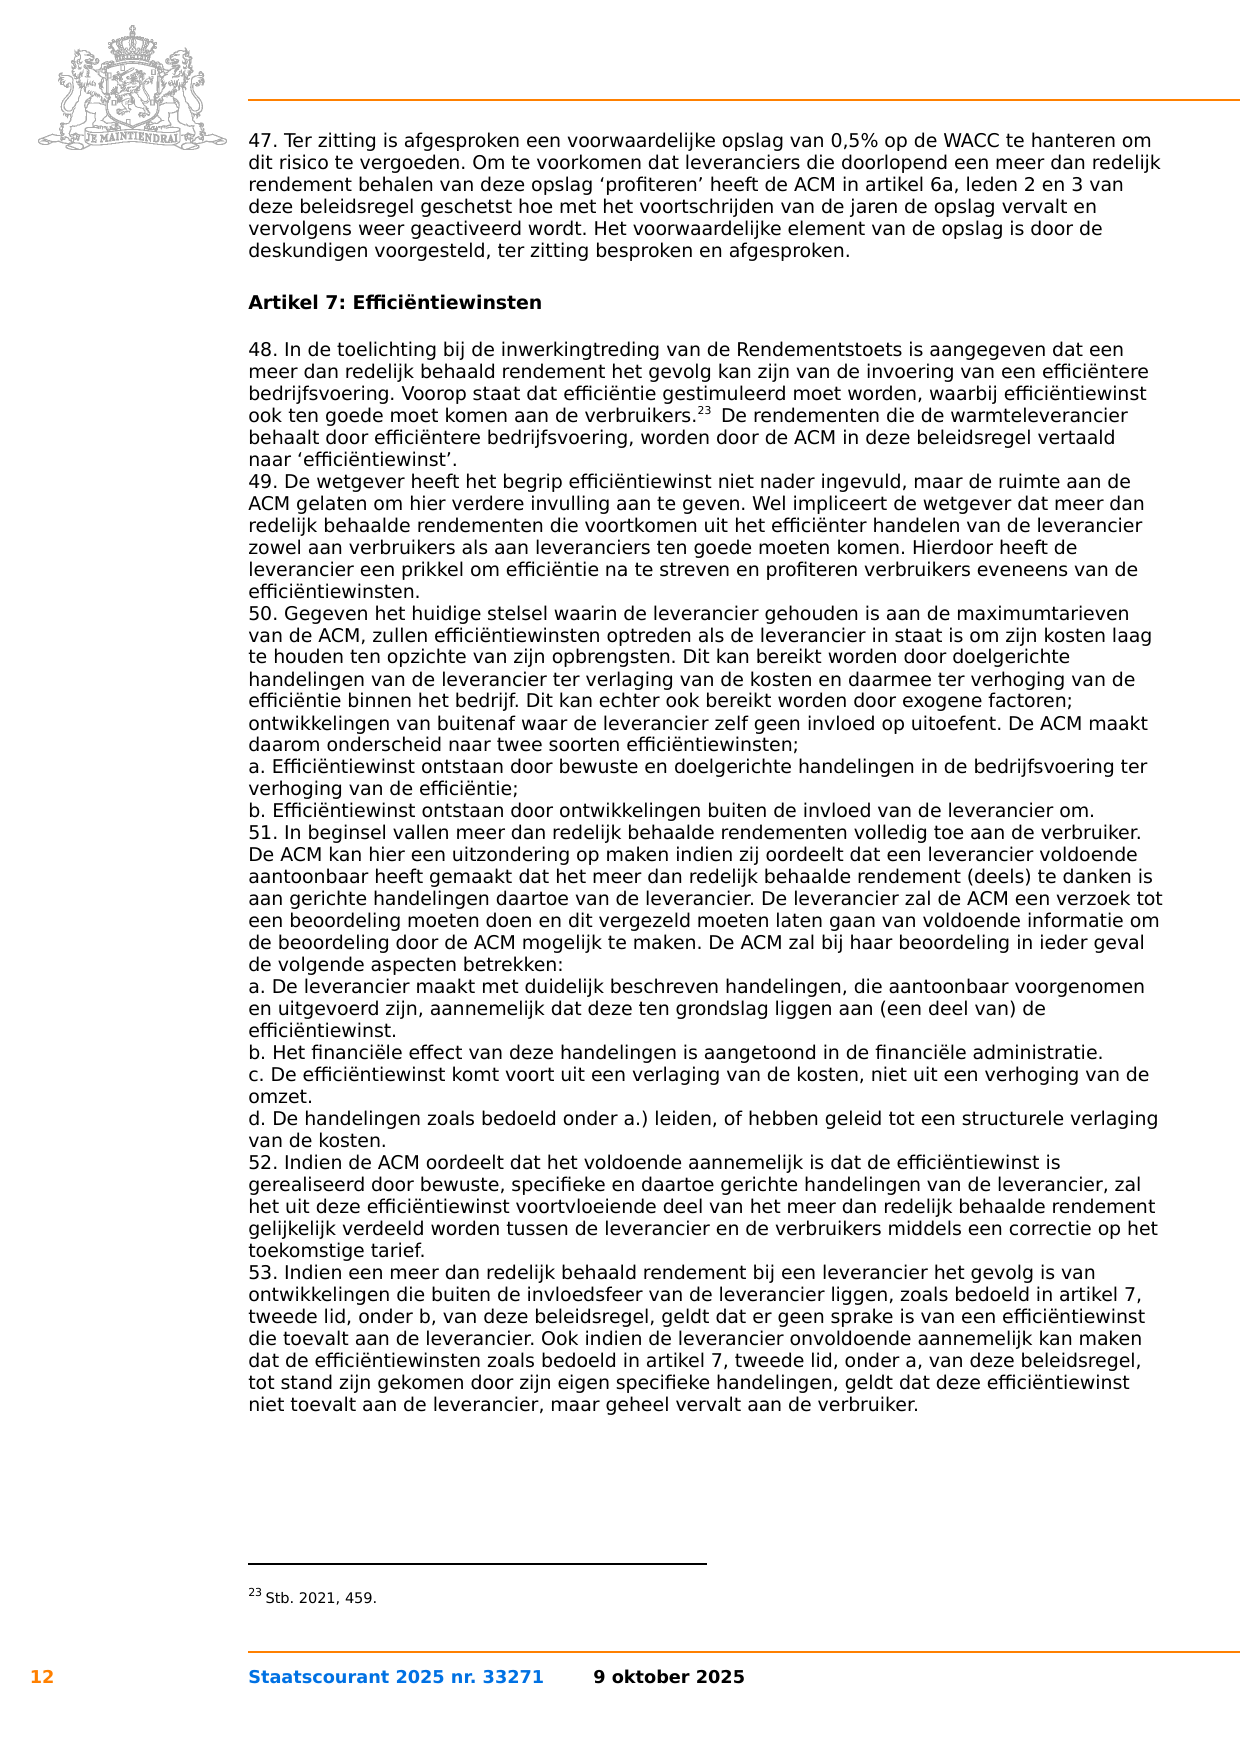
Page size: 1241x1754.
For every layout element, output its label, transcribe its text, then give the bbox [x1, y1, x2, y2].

text a. De leverancier maakt met duidelijk beschreven handelingen, die aantoonbaar voorgenomen en uitgevoerd zijn, aannemelijk dat deze ten grondslag liggen aan (een deel van) de efficiëntiewinst. [248, 976, 1163, 1042]
text Stb. 2021, 459. [248, 1586, 1163, 1608]
text 47. Ter zitting is afgesproken een voorwaardelijke opslag van 0,5% op de WACC te hanteren om dit risico te vergoeden. Om te voorkomen dat leveranciers die doorlopend een meer dan redelijk rendement behalen van deze opslag ‘profiteren’ heeft de ACM in artikel 6a, leden 2 en 3 van deze beleidsregel geschetst hoe met het voortschrijden van de jaren de opslag vervalt en vervolgens weer geactiveerd wordt. Het voorwaardelijke element van de opslag is door de deskundigen voorgesteld, ter zitting besproken en afgesproken. [248, 130, 1163, 262]
text b. Efficiëntiewinst ontstaan door ontwikkelingen buiten de invloed van de leverancier om. [248, 800, 1163, 822]
text 52. Indien de ACM oordeelt dat het voldoende aannemelijk is dat de efficiëntiewinst is gerealiseerd door bewuste, specifieke en daartoe gerichte handelingen van de leverancier, zal het uit deze efficiëntiewinst voortvloeiende deel van het meer dan redelijk behaalde rendement gelijkelijk verdeeld worden tussen de leverancier en de verbruikers middels een correctie op het toekomstige tarief. [248, 1152, 1163, 1262]
subtitle Artikel 7: Efficiëntiewinsten [248, 292, 1163, 314]
text 50. Gegeven het huidige stelsel waarin de leverancier gehouden is aan de maximumtarieven van de ACM, zullen efficiëntiewinsten optreden als de leverancier in staat is om zijn kosten laag te houden ten opzichte van zijn opbrengsten. Dit kan bereikt worden door doelgerichte handelingen van de leverancier ter verlaging van de kosten en daarmee ter verhoging van de efficiëntie binnen het bedrijf. Dit kan echter ook bereikt worden door exogene factoren; ontwikkelingen van buitenaf waar de leverancier zelf geen invloed op uitoefent. De ACM maakt daarom onderscheid naar twee soorten efficiëntiewinsten; [248, 602, 1163, 756]
picture [38, 25, 227, 150]
text 53. Indien een meer dan redelijk behaald rendement bij een leverancier het gevolg is van ontwikkelingen die buiten de invloedsfeer van de leverancier liggen, zoals bedoeld in artikel 7, tweede lid, onder b, van deze beleidsregel, geldt dat er geen sprake is van een efficiëntiewinst die toevalt aan de leverancier. Ook indien de leverancier onvoldoende aannemelijk kan maken dat de efficiëntiewinsten zoals bedoeld in artikel 7, tweede lid, onder a, van deze beleidsregel, tot stand zijn gekomen door zijn eigen specifieke handelingen, geldt dat deze efficiëntiewinst niet toevalt aan de leverancier, maar geheel vervalt aan de verbruiker. [248, 1262, 1163, 1416]
text b. Het financiële effect van deze handelingen is aangetoond in de financiële administratie. [248, 1042, 1163, 1064]
text d. De handelingen zoals bedoeld onder a.) leiden, of hebben geleid tot een structurele verlaging van de kosten. [248, 1108, 1163, 1152]
text a. Efficiëntiewinst ontstaan door bewuste en doelgerichte handelingen in de bedrijfsvoering ter verhoging van de efficiëntie; [248, 756, 1163, 800]
text 49. De wetgever heeft het begrip efficiëntiewinst niet nader ingevuld, maar de ruimte aan de ACM gelaten om hier verdere invulling aan te geven. Wel impliceert de wetgever dat meer dan redelijk behaalde rendementen die voortkomen uit het efficiënter handelen van de leverancier zowel aan verbruikers als aan leveranciers ten goede moeten komen. Hierdoor heeft de leverancier een prikkel om efficiëntie na te streven en profiteren verbruikers eveneens van de efficiëntiewinsten. [248, 471, 1163, 602]
text c. De efficiëntiewinst komt voort uit een verlaging van de kosten, niet uit een verhoging van de omzet. [248, 1064, 1163, 1108]
text 48. In de toelichting bij de inwerkingtreding van de Rendementstoets is aangegeven dat een meer dan redelijk behaald rendement het gevolg kan zijn van de invoering van een efficiëntere bedrijfsvoering. Voorop staat dat efficiëntie gestimuleerd moet worden, waarbij efficiëntiewinst ook ten goede moet komen aan de verbruikers. De rendementen die de warmteleverancier behaalt door efficiëntere bedrijfsvoering, worden door de ACM in deze beleidsregel vertaald naar ‘efficiëntiewinst’. [248, 339, 1163, 471]
text 51. In beginsel vallen meer dan redelijk behaalde rendementen volledig toe aan de verbruiker. De ACM kan hier een uitzondering op maken indien zij oordeelt dat een leverancier voldoende aantoonbaar heeft gemaakt dat het meer dan redelijk behaalde rendement (deels) te danken is aan gerichte handelingen daartoe van de leverancier. De leverancier zal de ACM een verzoek tot een beoordeling moeten doen en dit vergezeld moeten laten gaan van voldoende informatie om de beoordeling door de ACM mogelijk te maken. De ACM zal bij haar beoordeling in ieder geval de volgende aspecten betrekken: [248, 822, 1163, 976]
